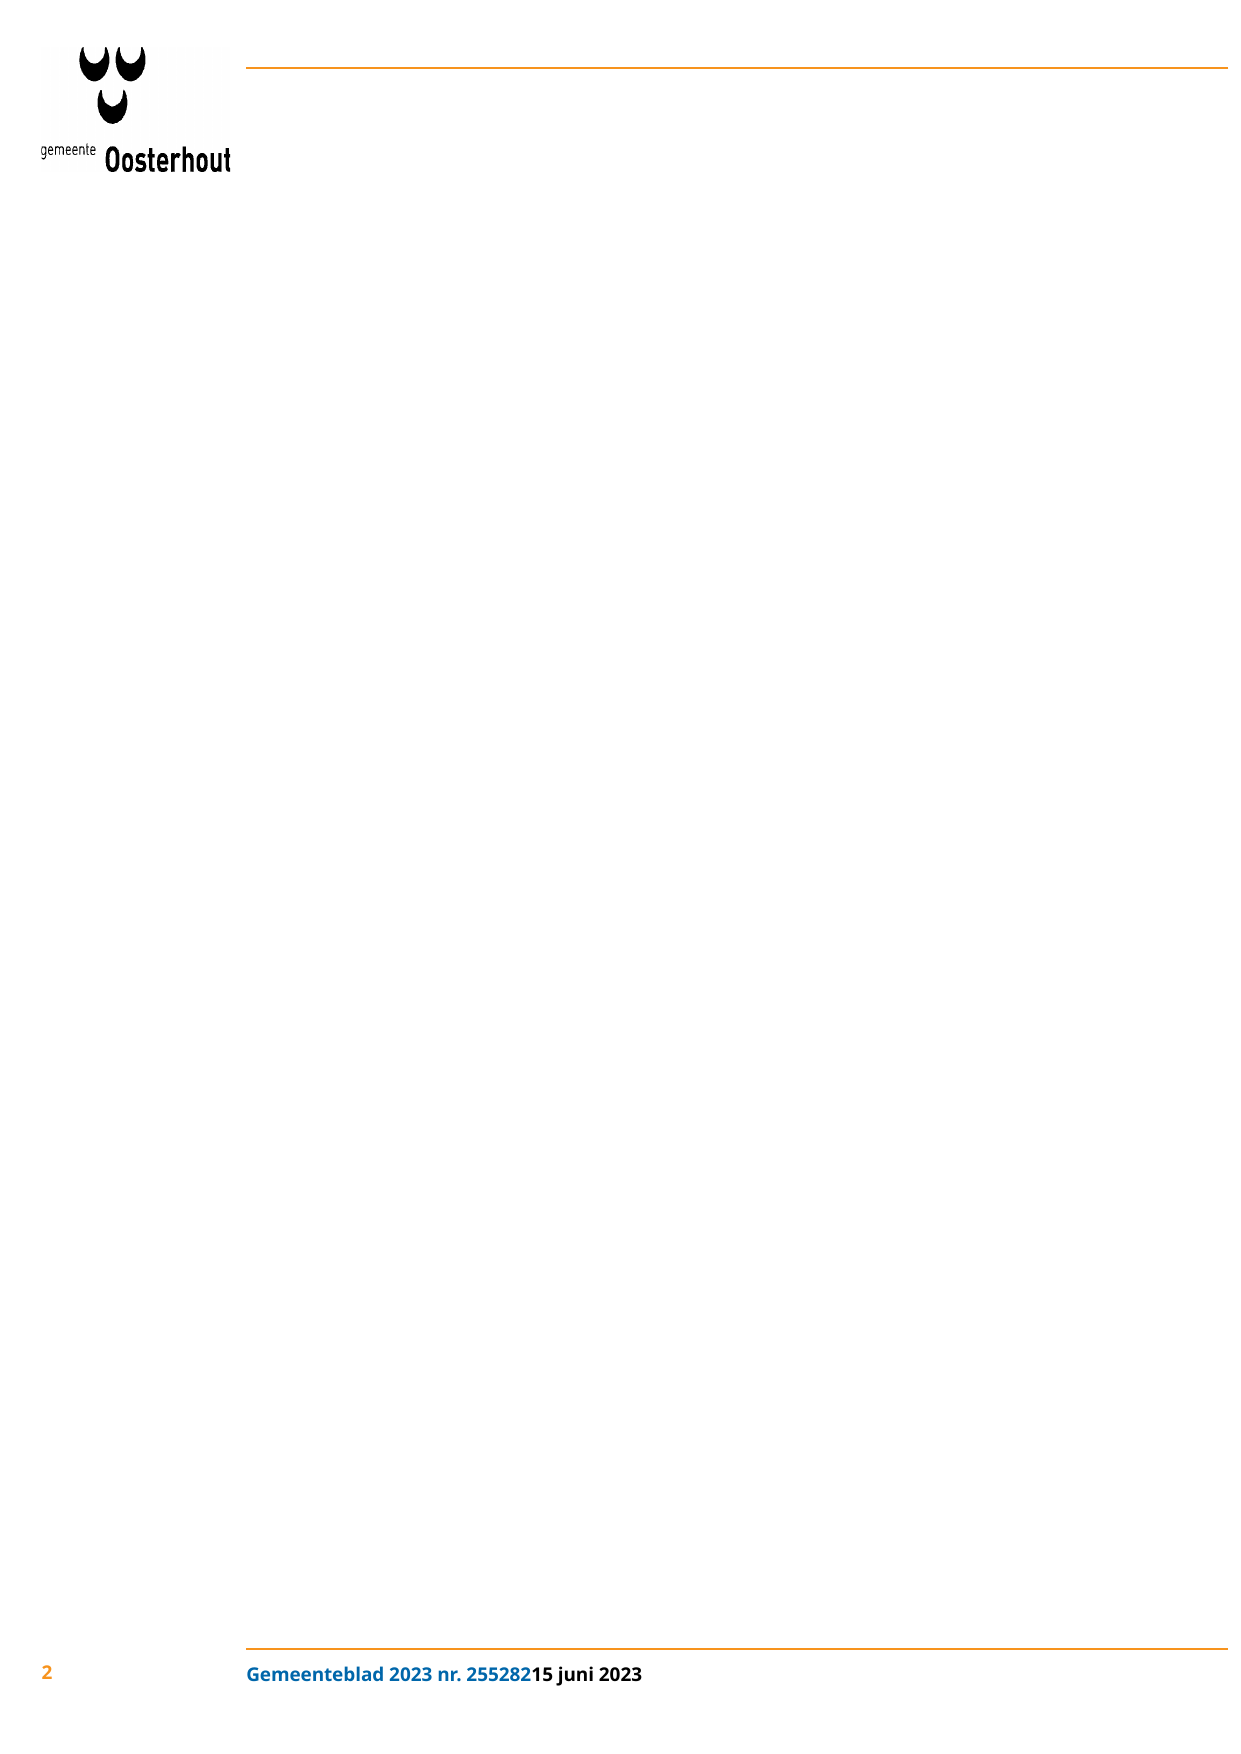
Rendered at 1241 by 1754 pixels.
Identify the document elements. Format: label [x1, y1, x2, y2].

picture [41, 47, 231, 172]
